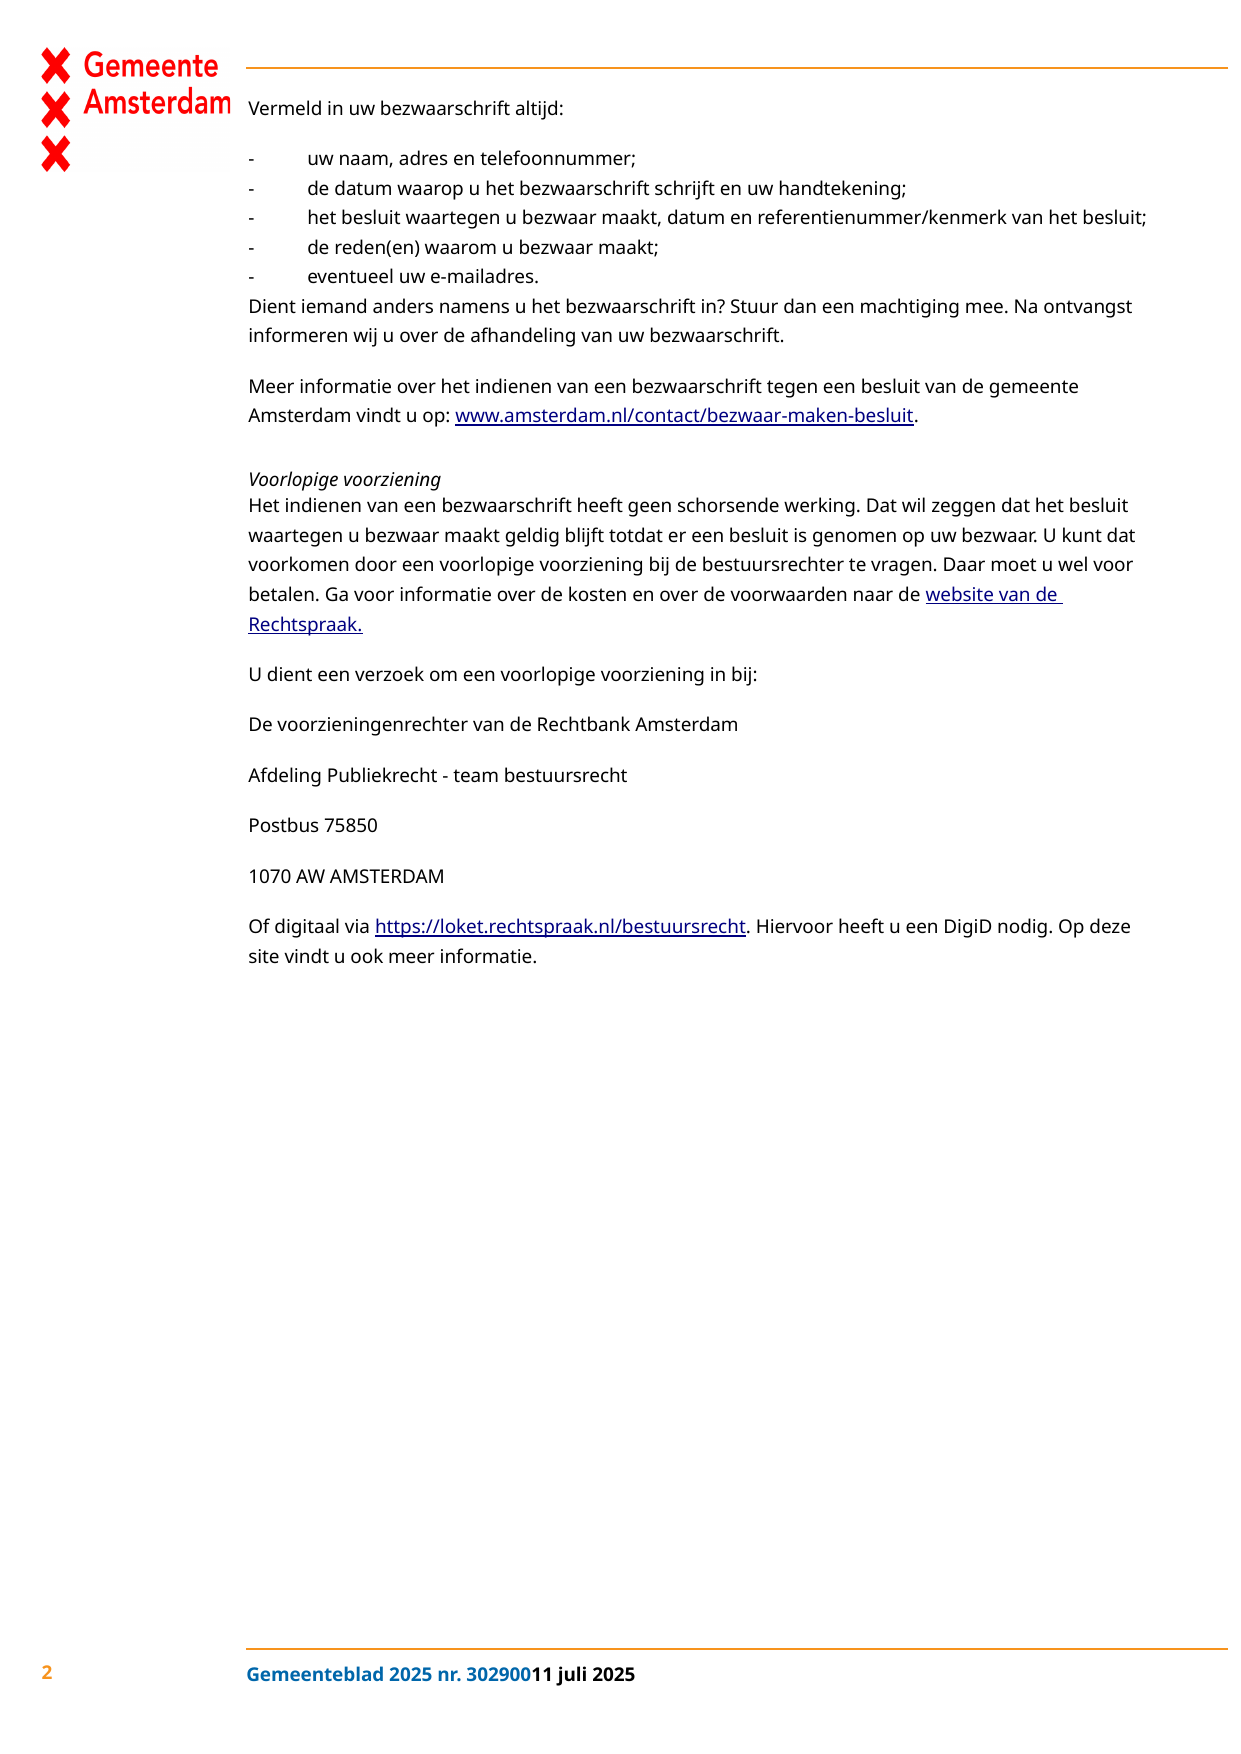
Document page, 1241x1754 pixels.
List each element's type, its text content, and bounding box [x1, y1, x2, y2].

text Of digitaal via https://loket.rechtspraak.nl/bestuursrecht. Hiervoor heeft u een DigiD nodig. Op deze site vindt u ook meer informatie. [248, 913, 1152, 968]
text Voorlopige voorziening [248, 467, 1152, 492]
text Dient iemand anders namens u het bezwaarschrift in? Stuur dan een machtiging mee. Na ontvangst informeren wij u over de afhandeling van uw bezwaarschrift. [248, 293, 1152, 348]
text Het indienen van een bezwaarschrift heeft geen schorsende werking. Dat wil zeggen dat het besluit waartegen u bezwaar maakt geldig blijft totdat er een besluit is genomen op uw bezwaar. U kunt dat voorkomen door een voorlopige voorziening bij de bestuursrechter te vragen. Daar moet u wel voor betalen. Ga voor informatie over de kosten en over de voorwaarden naar de website van de Rechtspraak. [248, 492, 1152, 636]
list eventueel uw e-mailadres. [248, 263, 1152, 289]
text Meer informatie over het indienen van een bezwaarschrift tegen een besluit van de gemeente Amsterdam vindt u op: www.amsterdam.nl/contact/bezwaar-maken-besluit. [248, 373, 1152, 428]
list de datum waarop u het bezwaarschrift schrijft en uw handtekening; [248, 175, 1152, 201]
list uw naam, adres en telefoonnummer; [248, 145, 1152, 171]
text 1070 AW AMSTERDAM [248, 863, 1152, 888]
picture [41, 47, 231, 172]
text De voorzieningenrechter van de Rechtbank Amsterdam [248, 712, 1152, 737]
text Afdeling Publiekrecht - team bestuursrecht [248, 762, 1152, 788]
text U dient een verzoek om een voorlopige voorziening in bij: [248, 661, 1152, 687]
text Postbus 75850 [248, 812, 1152, 838]
list de reden(en) waarom u bezwaar maakt; [248, 234, 1152, 260]
list het besluit waartegen u bezwaar maakt, datum en referentienummer/kenmerk van het besluit; [248, 204, 1152, 230]
text Vermeld in uw bezwaarschrift altijd: [248, 95, 1152, 121]
